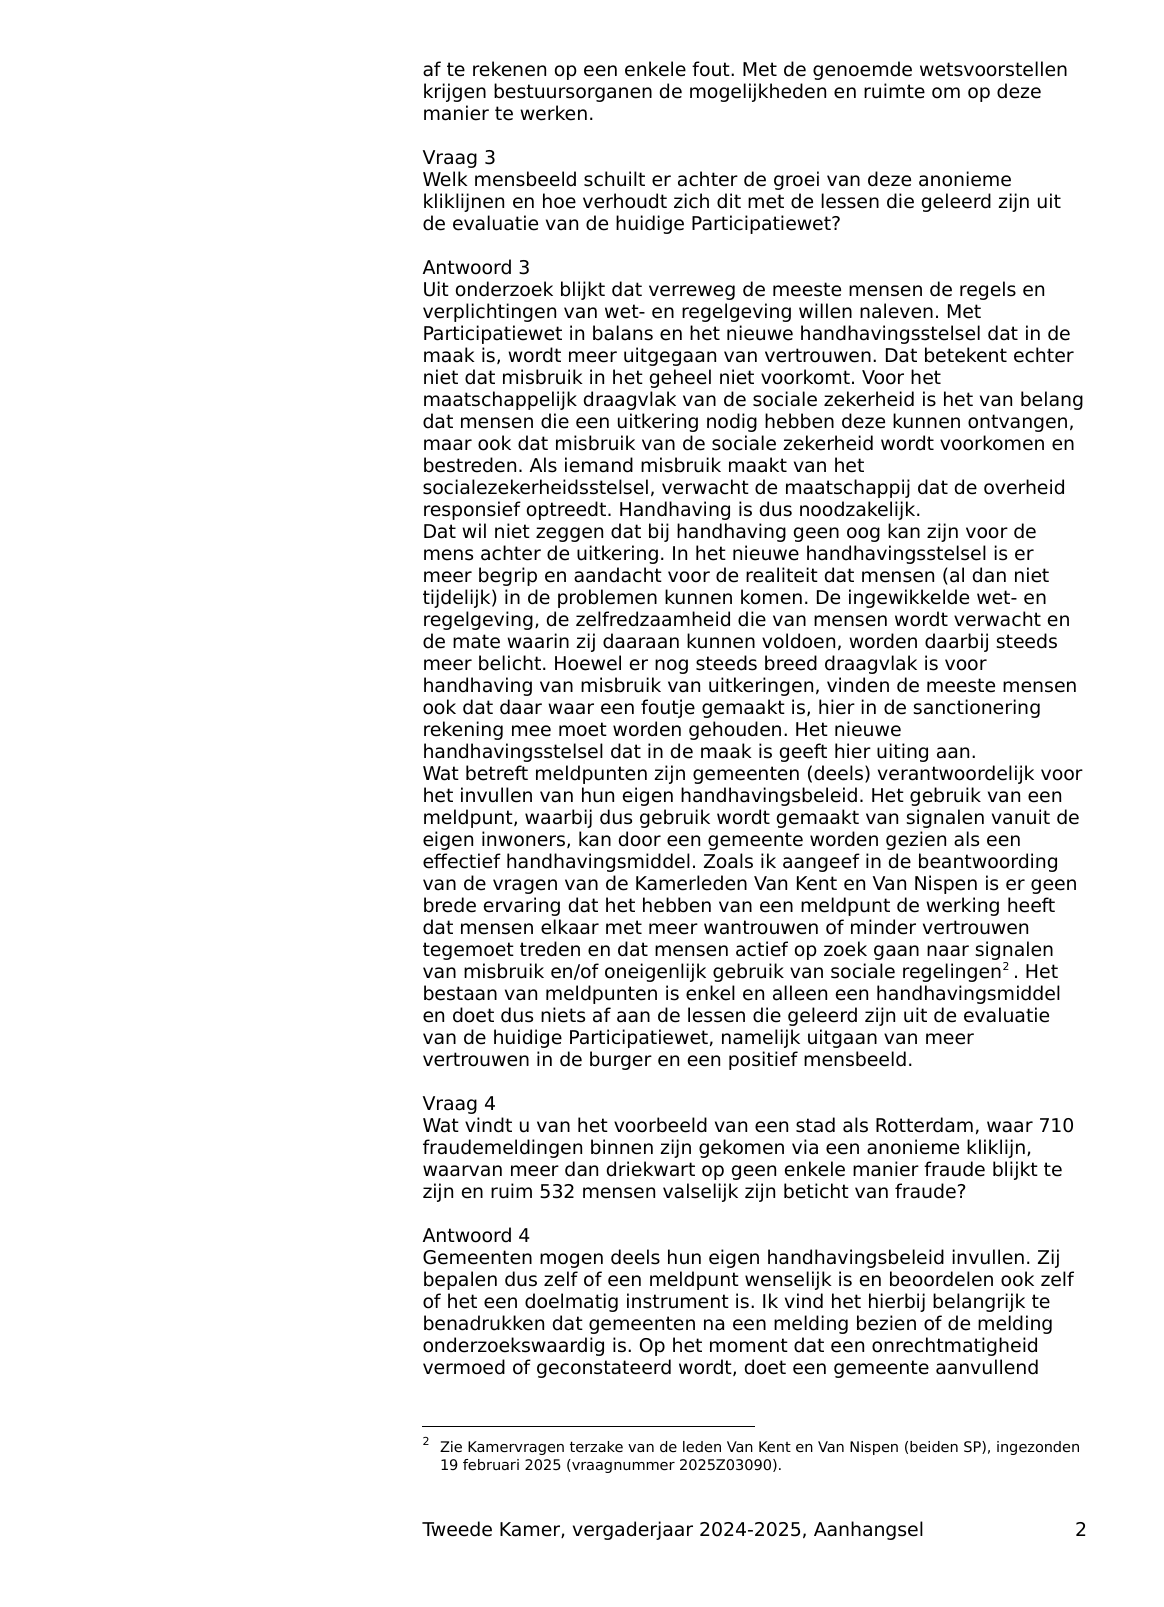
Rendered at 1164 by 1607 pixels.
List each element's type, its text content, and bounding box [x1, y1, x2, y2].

text Vraag 3 [422, 147, 1087, 169]
text af te rekenen op een enkele fout. Met de genoemde wetsvoorstellen krijgen bestuursorganen de mogelijkheden en ruimte om op deze manier te werken. [422, 59, 1087, 125]
text Dat wil niet zeggen dat bij handhaving geen oog kan zijn voor de mens achter de uitkering. In het nieuwe handhavingsstelsel is er meer begrip en aandacht voor de realiteit dat mensen (al dan niet tijdelijk) in de problemen kunnen komen. De ingewikkelde wet- en regelgeving, de zelfredzaamheid die van mensen wordt verwacht en de mate waarin zij daaraan kunnen voldoen, worden daarbij steeds meer belicht. Hoewel er nog steeds breed draagvlak is voor handhaving van misbruik van uitkeringen, vinden de meeste mensen ook dat daar waar een foutje gemaakt is, hier in de sanctionering rekening mee moet worden gehouden. Het nieuwe handhavingsstelsel dat in de maak is geeft hier uiting aan. [422, 521, 1087, 763]
text Antwoord 4 [422, 1225, 1087, 1247]
text Zie Kamervragen terzake van de leden Van Kent en Van Nispen (beiden SP), ingezonden 19 februari 2025 (vraagnummer 2025Z03090). [422, 1435, 1087, 1474]
text Wat vindt u van het voorbeeld van een stad als Rotterdam, waar 710 fraudemeldingen binnen zijn gekomen via een anonieme kliklijn, waarvan meer dan driekwart op geen enkele manier fraude blijkt te zijn en ruim 532 mensen valselijk zijn beticht van fraude? [422, 1115, 1087, 1203]
text Gemeenten mogen deels hun eigen handhavingsbeleid invullen. Zij bepalen dus zelf of een meldpunt wenselijk is en beoordelen ook zelf of het een doelmatig instrument is. Ik vind het hierbij belangrijk te benadrukken dat gemeenten na een melding bezien of de melding onderzoekswaardig is. Op het moment dat een onrechtmatigheid vermoed of geconstateerd wordt, doet een gemeente aanvullend [422, 1247, 1087, 1379]
text Wat betreft meldpunten zijn gemeenten (deels) verantwoordelijk voor het invullen van hun eigen handhavingsbeleid. Het gebruik van een meldpunt, waarbij dus gebruik wordt gemaakt van signalen vanuit de eigen inwoners, kan door een gemeente worden gezien als een effectief handhavingsmiddel. Zoals ik aangeef in de beantwoording van de vragen van de Kamerleden Van Kent en Van Nispen is er geen brede ervaring dat het hebben van een meldpunt de werking heeft dat mensen elkaar met meer wantrouwen of minder vertrouwen tegemoet treden en dat mensen actief op zoek gaan naar signalen van misbruik en/of oneigenlijk gebruik van sociale regelingen. Het bestaan van meldpunten is enkel en alleen een handhavingsmiddel en doet dus niets af aan de lessen die geleerd zijn uit de evaluatie van de huidige Participatiewet, namelijk uitgaan van meer vertrouwen in de burger en een positief mensbeeld. [422, 763, 1087, 1071]
text Uit onderzoek blijkt dat verreweg de meeste mensen de regels en verplichtingen van wet- en regelgeving willen naleven. Met Participatiewet in balans en het nieuwe handhavingsstelsel dat in de maak is, wordt meer uitgegaan van vertrouwen. Dat betekent echter niet dat misbruik in het geheel niet voorkomt. Voor het maatschappelijk draagvlak van de sociale zekerheid is het van belang dat mensen die een uitkering nodig hebben deze kunnen ontvangen, maar ook dat misbruik van de sociale zekerheid wordt voorkomen en bestreden. Als iemand misbruik maakt van het socialezekerheidsstelsel, verwacht de maatschappij dat de overheid responsief optreedt. Handhaving is dus noodzakelijk. [422, 279, 1087, 521]
text Welk mensbeeld schuilt er achter de groei van deze anonieme kliklijnen en hoe verhoudt zich dit met de lessen die geleerd zijn uit de evaluatie van de huidige Participatiewet? [422, 169, 1087, 235]
text Vraag 4 [422, 1093, 1087, 1115]
text Antwoord 3 [422, 257, 1087, 279]
